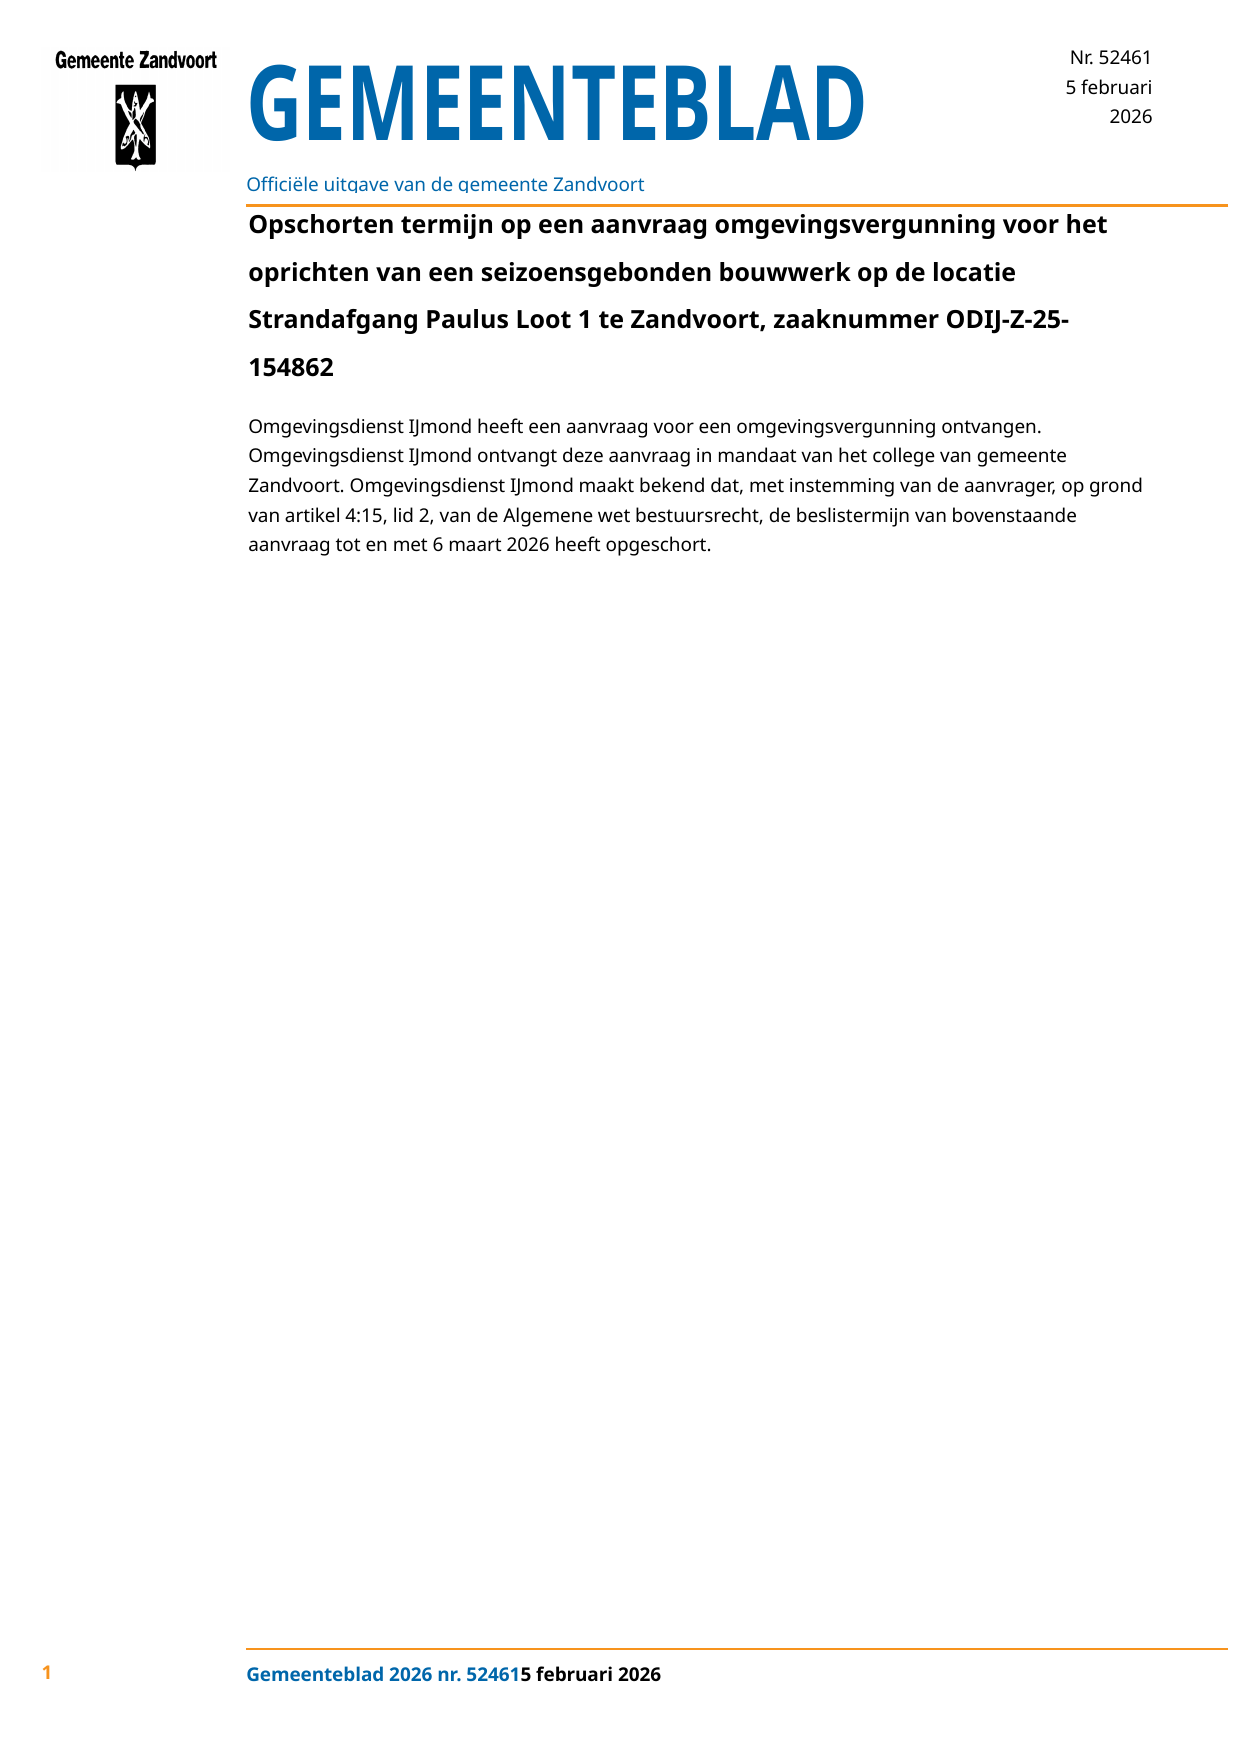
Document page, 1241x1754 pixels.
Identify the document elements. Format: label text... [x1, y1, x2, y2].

picture [41, 47, 231, 172]
text Opschorten termijn op een aanvraag omgevingsvergunning voor het oprichten van een seizoensgebonden bouwwerk op de locatie Strandafgang Paulus Loot 1 te Zandvoort, zaaknummer ODIJ-Z-25-154862 [248, 207, 1152, 384]
text Omgevingsdienst IJmond heeft een aanvraag voor een omgevingsvergunning ontvangen. Omgevingsdienst IJmond ontvangt deze aanvraag in mandaat van het college van gemeente Zandvoort. Omgevingsdienst IJmond maakt bekend dat, met instemming van de aanvrager, op grond van artikel 4:15, lid 2, van de Algemene wet bestuursrecht, de beslistermijn van bovenstaande aanvraag tot en met 6 maart 2026 heeft opgeschort. [248, 413, 1152, 557]
